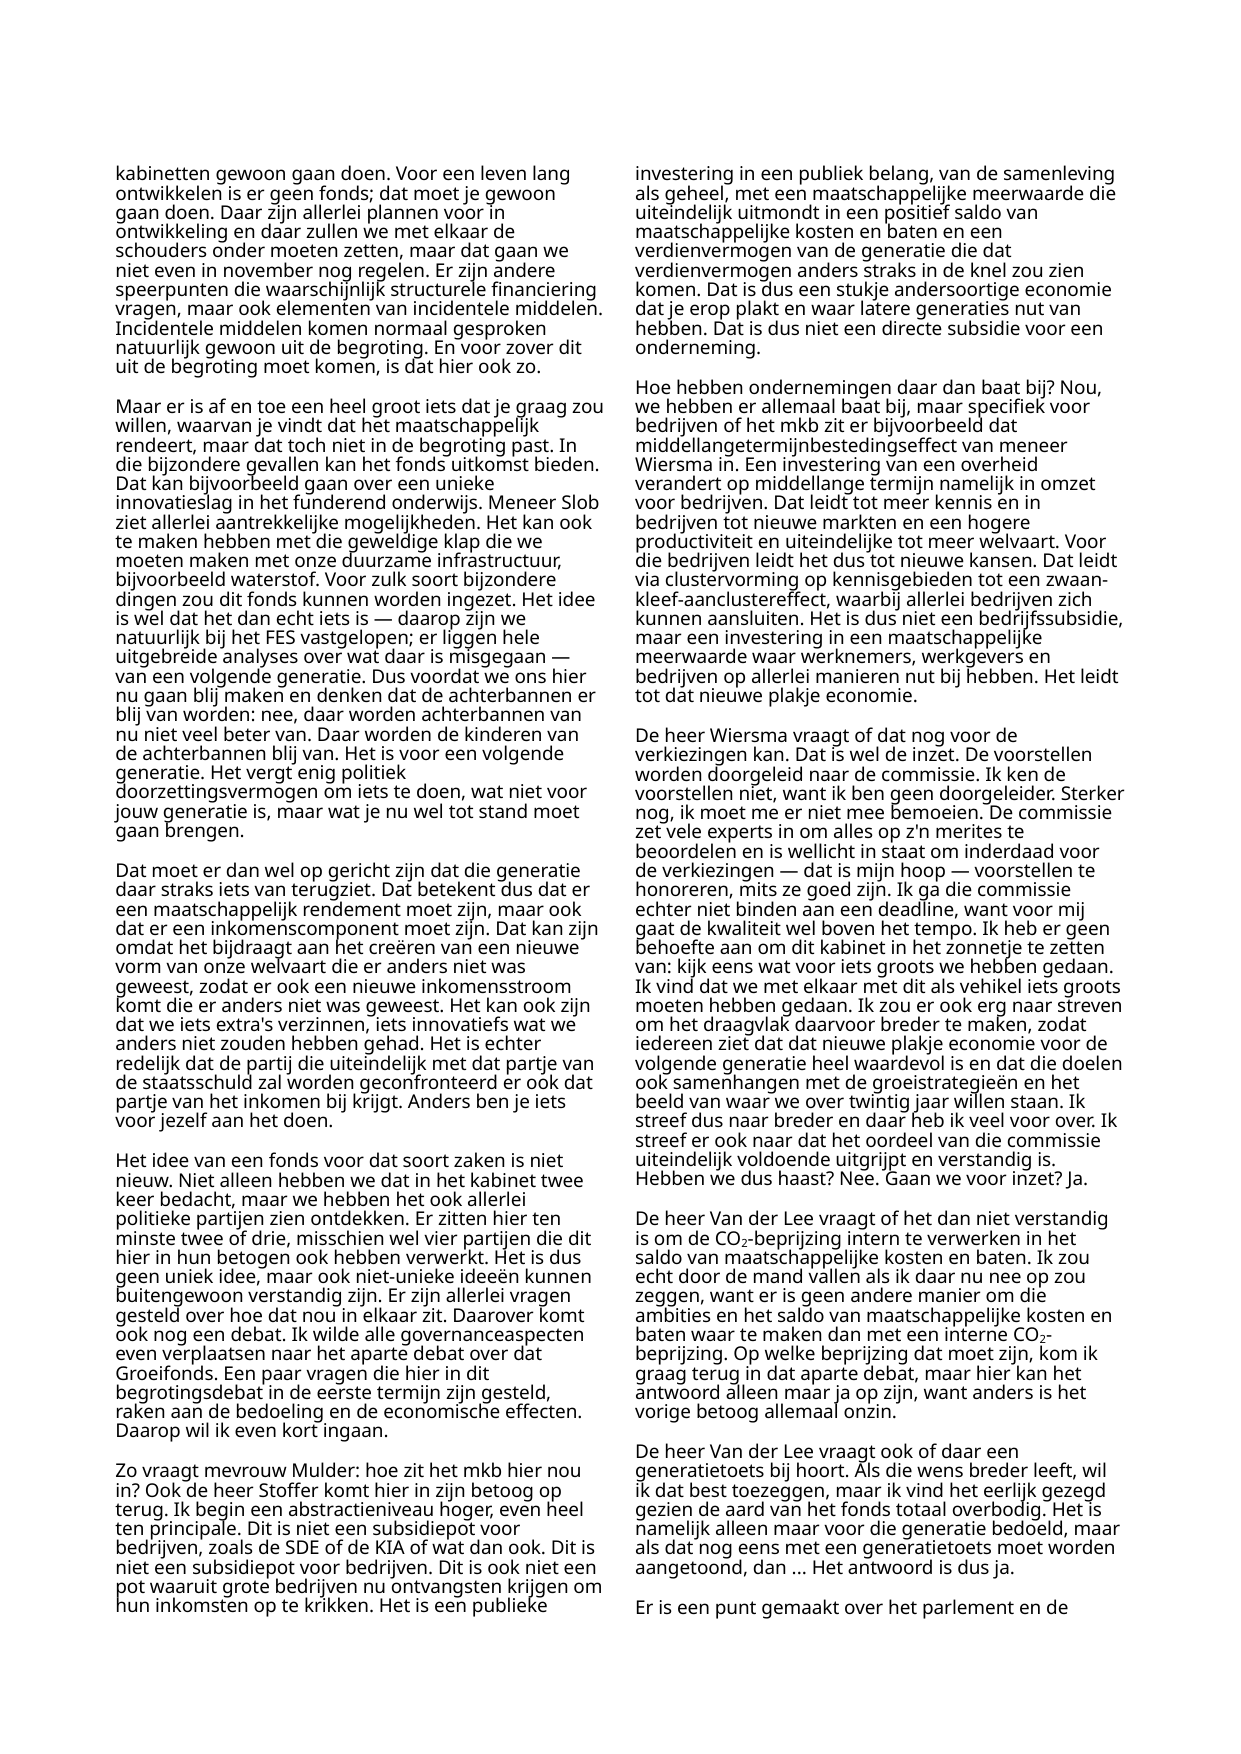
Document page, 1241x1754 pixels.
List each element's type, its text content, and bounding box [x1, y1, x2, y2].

text Maar er is af en toe een heel groot iets dat je graag zou willen, waarvan je vindt dat het maatschappelijk rendeert, maar dat toch niet in de begroting past. In die bijzondere gevallen kan het fonds uitkomst bieden. Dat kan bijvoorbeeld gaan over een unieke innovatieslag in het funderend onderwijs. Meneer Slob ziet allerlei aantrekkelijke mogelijkheden. Het kan ook te maken hebben met die geweldige klap die we moeten maken met onze duurzame infrastructuur, bijvoorbeeld waterstof. Voor zulk soort bijzondere dingen zou dit fonds kunnen worden ingezet. Het idee is wel dat het dan echt iets is — daarop zijn we natuurlijk bij het FES vastgelopen; er liggen hele uitgebreide analyses over wat daar is misgegaan — van een volgende generatie. Dus voordat we ons hier nu gaan blij maken en denken dat de achterbannen er blij van worden: nee, daar worden achterbannen van nu niet veel beter van. Daar worden de kinderen van de achterbannen blij van. Het is voor een volgende generatie. Het vergt enig politiek doorzettingsvermogen om iets te doen, wat niet voor jouw generatie is, maar wat je nu wel tot stand moet gaan brengen. [115, 398, 605, 841]
text Het idee van een fonds voor dat soort zaken is niet nieuw. Niet alleen hebben we dat in het kabinet twee keer bedacht, maar we hebben het ook allerlei politieke partijen zien ontdekken. Er zitten hier ten minste twee of drie, misschien wel vier partijen die dit hier in hun betogen ook hebben verwerkt. Het is dus geen uniek idee, maar ook niet-unieke ideeën kunnen buitengewoon verstandig zijn. Er zijn allerlei vragen gesteld over hoe dat nou in elkaar zit. Daarover komt ook nog een debat. Ik wilde alle governanceaspecten even verplaatsen naar het aparte debat over dat Groeifonds. Een paar vragen die hier in dit begrotingsdebat in de eerste termijn zijn gesteld, raken aan de bedoeling en de economische effecten. Daarop wil ik even kort ingaan. [115, 1152, 605, 1442]
text kabinetten gewoon gaan doen. Voor een leven lang ontwikkelen is er geen fonds; dat moet je gewoon gaan doen. Daar zijn allerlei plannen voor in ontwikkeling en daar zullen we met elkaar de schouders onder moeten zetten, maar dat gaan we niet even in november nog regelen. Er zijn andere speerpunten die waarschijnlijk structurele financiering vragen, maar ook elementen van incidentele middelen. Incidentele middelen komen normaal gesproken natuurlijk gewoon uit de begroting. En voor zover dit uit de begroting moet komen, is dat hier ook zo. [115, 165, 605, 377]
text De heer Van der Lee vraagt of het dan niet verstandig is om de CO2-beprijzing intern te verwerken in het saldo van maatschappelijke kosten en baten. Ik zou echt door de mand vallen als ik daar nu nee op zou zeggen, want er is geen andere manier om die ambities en het saldo van maatschappelijke kosten en baten waar te maken dan met een interne CO2-beprijzing. Op welke beprijzing dat moet zijn, kom ik graag terug in dat aparte debat, maar hier kan het antwoord alleen maar ja op zijn, want anders is het vorige betoog allemaal onzin. [635, 1210, 1125, 1422]
text De heer Van der Lee vraagt ook of daar een generatietoets bij hoort. Als die wens breder leeft, wil ik dat best toezeggen, maar ik vind het eerlijk gezegd gezien de aard van het fonds totaal overbodig. Het is namelijk alleen maar voor die generatie bedoeld, maar als dat nog eens met een generatietoets moet worden aangetoond, dan ... Het antwoord is dus ja. [635, 1443, 1125, 1578]
text Zo vraagt mevrouw Mulder: hoe zit het mkb hier nou in? Ook de heer Stoffer komt hier in zijn betoog op terug. Ik begin een abstractieniveau hoger, even heel ten principale. Dit is niet een subsidiepot voor bedrijven, zoals de SDE of de KIA of wat dan ook. Dit is niet een subsidiepot voor bedrijven. Dit is ook niet een pot waaruit grote bedrijven nu ontvangsten krijgen om hun inkomsten op te krikken. Het is een publieke [115, 1462, 605, 1616]
text Er is een punt gemaakt over het parlement en de [635, 1599, 1125, 1618]
text investering in een publiek belang, van de samenleving als geheel, met een maatschappelijke meerwaarde die uiteindelijk uitmondt in een positief saldo van maatschappelijke kosten en baten en een verdienvermogen van de generatie die dat verdienvermogen anders straks in de knel zou zien komen. Dat is dus een stukje andersoortige economie dat je erop plakt en waar latere generaties nut van hebben. Dat is dus niet een directe subsidie voor een onderneming. [635, 165, 1125, 358]
text Dat moet er dan wel op gericht zijn dat die generatie daar straks iets van terugziet. Dat betekent dus dat er een maatschappelijk rendement moet zijn, maar ook dat er een inkomenscomponent moet zijn. Dat kan zijn omdat het bijdraagt aan het creëren van een nieuwe vorm van onze welvaart die er anders niet was geweest, zodat er ook een nieuwe inkomensstroom komt die er anders niet was geweest. Het kan ook zijn dat we iets extra's verzinnen, iets innovatiefs wat we anders niet zouden hebben gehad. Het is echter redelijk dat de partij die uiteindelijk met dat partje van de staatsschuld zal worden geconfronteerd er ook dat partje van het inkomen bij krijgt. Anders ben je iets voor jezelf aan het doen. [115, 862, 605, 1132]
text Hoe hebben ondernemingen daar dan baat bij? Nou, we hebben er allemaal baat bij, maar specifiek voor bedrijven of het mkb zit er bijvoorbeeld dat middellangetermijnbestedingseffect van meneer Wiersma in. Een investering van een overheid verandert op middellange termijn namelijk in omzet voor bedrijven. Dat leidt tot meer kennis en in bedrijven tot nieuwe markten en een hogere productiviteit en uiteindelijke tot meer welvaart. Voor die bedrijven leidt het dus tot nieuwe kansen. Dat leidt via clustervorming op kennisgebieden tot een zwaan-kleef-aanclustereffect, waarbij allerlei bedrijven zich kunnen aansluiten. Het is dus niet een bedrijfssubsidie, maar een investering in een maatschappelijke meerwaarde waar werknemers, werkgevers en bedrijven op allerlei manieren nut bij hebben. Het leidt tot dat nieuwe plakje economie. [635, 379, 1125, 706]
text De heer Wiersma vraagt of dat nog voor de verkiezingen kan. Dat is wel de inzet. De voorstellen worden doorgeleid naar de commissie. Ik ken de voorstellen niet, want ik ben geen doorgeleider. Sterker nog, ik moet me er niet mee bemoeien. De commissie zet vele experts in om alles op z'n merites te beoordelen en is wellicht in staat om inderdaad voor de verkiezingen — dat is mijn hoop — voorstellen te honoreren, mits ze goed zijn. Ik ga die commissie echter niet binden aan een deadline, want voor mij gaat de kwaliteit wel boven het tempo. Ik heb er geen behoefte aan om dit kabinet in het zonnetje te zetten van: kijk eens wat voor iets groots we hebben gedaan. Ik vind dat we met elkaar met dit als vehikel iets groots moeten hebben gedaan. Ik zou er ook erg naar streven om het draagvlak daarvoor breder te maken, zodat iedereen ziet dat dat nieuwe plakje economie voor de volgende generatie heel waardevol is en dat die doelen ook samenhangen met de groeistrategieën en het beeld van waar we over twintig jaar willen staan. Ik streef dus naar breder en daar heb ik veel voor over. Ik streef er ook naar dat het oordeel van die commissie uiteindelijk voldoende uitgrijpt en verstandig is. Hebben we dus haast? Nee. Gaan we voor inzet? Ja. [635, 727, 1125, 1189]
